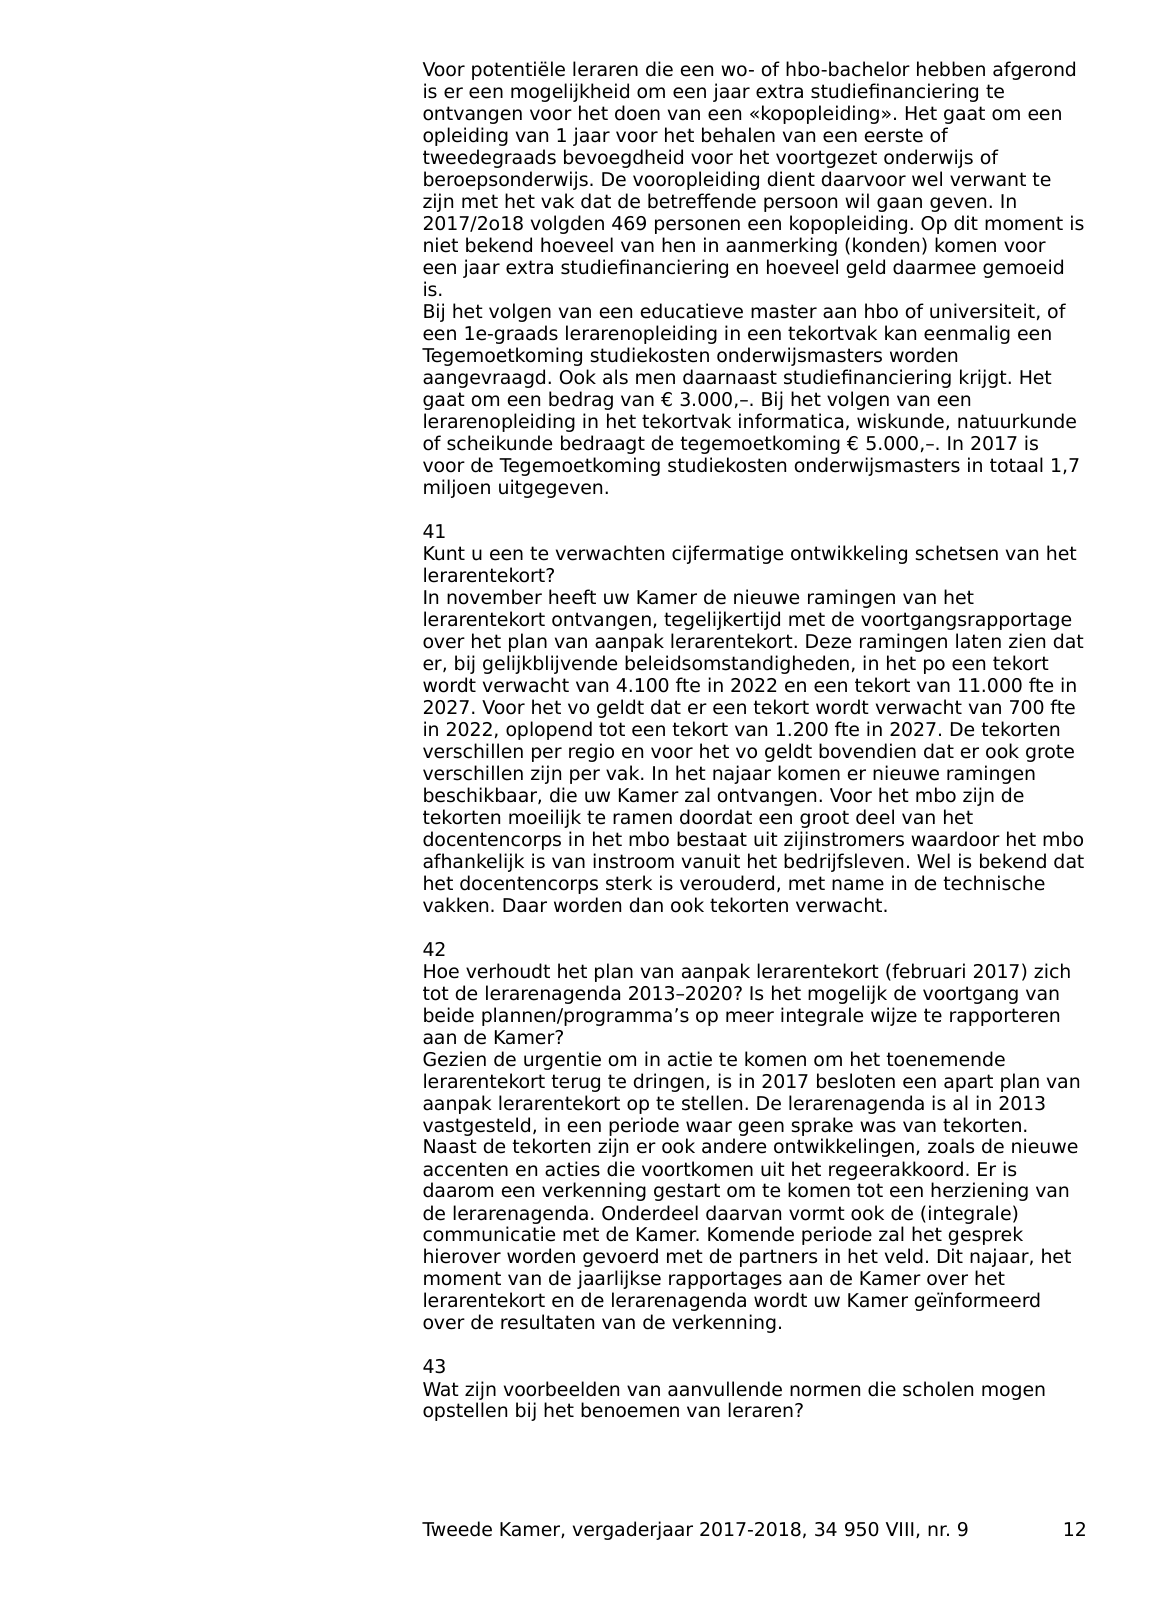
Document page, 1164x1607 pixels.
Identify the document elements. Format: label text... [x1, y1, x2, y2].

text 41 [422, 521, 1087, 543]
text Bij het volgen van een educatieve master aan hbo of universiteit, of een 1e-graads lerarenopleiding in een tekortvak kan eenmalig een Tegemoetkoming studiekosten onderwijsmasters worden aangevraagd. Ook als men daarnaast studiefinanciering krijgt. Het gaat om een bedrag van € 3.000,–. Bij het volgen van een lerarenopleiding in het tekortvak informatica, wiskunde, natuurkunde of scheikunde bedraagt de tegemoetkoming € 5.000,–. In 2017 is voor de Tegemoetkoming studiekosten onderwijsmasters in totaal 1,7 miljoen uitgegeven. [422, 301, 1087, 499]
text In november heeft uw Kamer de nieuwe ramingen van het lerarentekort ontvangen, tegelijkertijd met de voortgangsrapportage over het plan van aanpak lerarentekort. Deze ramingen laten zien dat er, bij gelijkblijvende beleidsomstandigheden, in het po een tekort wordt verwacht van 4.100 fte in 2022 en een tekort van 11.000 fte in 2027. Voor het vo geldt dat er een tekort wordt verwacht van 700 fte in 2022, oplopend tot een tekort van 1.200 fte in 2027. De tekorten verschillen per regio en voor het vo geldt bovendien dat er ook grote verschillen zijn per vak. In het najaar komen er nieuwe ramingen beschikbaar, die uw Kamer zal ontvangen. Voor het mbo zijn de tekorten moeilijk te ramen doordat een groot deel van het docentencorps in het mbo bestaat uit zijinstromers waardoor het mbo afhankelijk is van instroom vanuit het bedrijfsleven. Wel is bekend dat het docentencorps sterk is verouderd, met name in de technische vakken. Daar worden dan ook tekorten verwacht. [422, 587, 1087, 916]
text Kunt u een te verwachten cijfermatige ontwikkeling schetsen van het lerarentekort? [422, 543, 1087, 587]
text Voor potentiële leraren die een wo- of hbo-bachelor hebben afgerond is er een mogelijkheid om een jaar extra studiefinanciering te ontvangen voor het doen van een «kopopleiding». Het gaat om een opleiding van 1 jaar voor het behalen van een eerste of tweedegraads bevoegdheid voor het voortgezet onderwijs of beroepsonderwijs. De vooropleiding dient daarvoor wel verwant te zijn met het vak dat de betreffende persoon wil gaan geven. In 2017/2o18 volgden 469 personen een kopopleiding. Op dit moment is niet bekend hoeveel van hen in aanmerking (konden) komen voor een jaar extra studiefinanciering en hoeveel geld daarmee gemoeid is. [422, 59, 1087, 301]
text 42 [422, 939, 1087, 961]
text Hoe verhoudt het plan van aanpak lerarentekort (februari 2017) zich tot de lerarenagenda 2013–2020? Is het mogelijk de voortgang van beide plannen/programma’s op meer integrale wijze te rapporteren aan de Kamer? [422, 961, 1087, 1048]
text 43 [422, 1356, 1087, 1378]
text Gezien de urgentie om in actie te komen om het toenemende lerarentekort terug te dringen, is in 2017 besloten een apart plan van aanpak lerarentekort op te stellen. De lerarenagenda is al in 2013 vastgesteld, in een periode waar geen sprake was van tekorten. Naast de tekorten zijn er ook andere ontwikkelingen, zoals de nieuwe accenten en acties die voortkomen uit het regeerakkoord. Er is daarom een verkenning gestart om te komen tot een herziening van de lerarenagenda. Onderdeel daarvan vormt ook de (integrale) communicatie met de Kamer. Komende periode zal het gesprek hierover worden gevoerd met de partners in het veld. Dit najaar, het moment van de jaarlijkse rapportages aan de Kamer over het lerarentekort en de lerarenagenda wordt uw Kamer geïnformeerd over de resultaten van de verkenning. [422, 1048, 1087, 1334]
text Wat zijn voorbeelden van aanvullende normen die scholen mogen opstellen bij het benoemen van leraren? [422, 1378, 1087, 1422]
